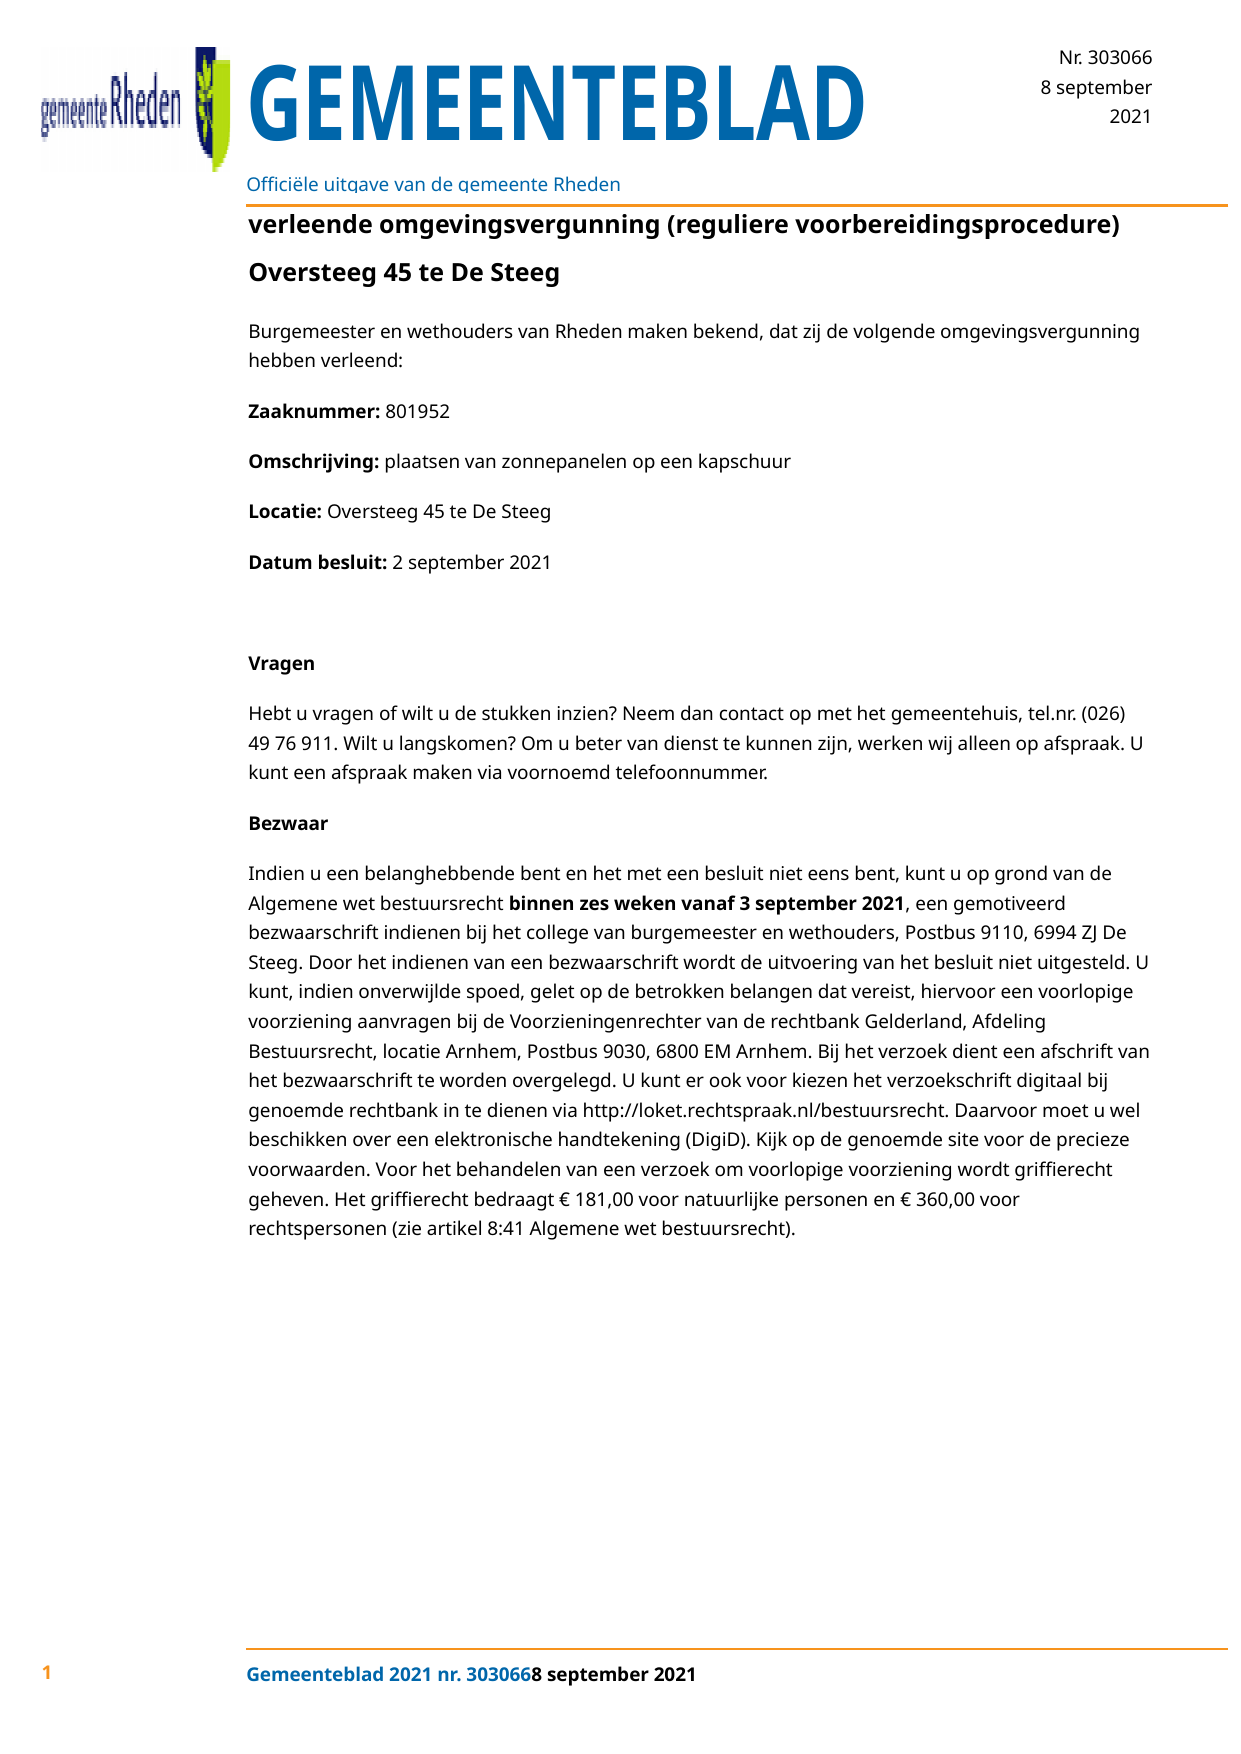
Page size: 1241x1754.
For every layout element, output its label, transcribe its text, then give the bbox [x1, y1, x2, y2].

text Bezwaar [248, 810, 1152, 836]
picture [41, 47, 231, 172]
text Vragen [248, 650, 1152, 676]
text Zaaknummer: 801952 [248, 398, 1152, 424]
text verleende omgevingsvergunning (reguliere voorbereidingsprocedure) Oversteeg 45 te De Steeg [248, 207, 1152, 288]
text Hebt u vragen of wilt u de stukken inzien? Neem dan contact op met het gemeentehuis, tel.nr. (026) 49 76 911. Wilt u langskomen? Om u beter van dienst te kunnen zijn, werken wij alleen op afspraak. U kunt een afspraak maken via voornoemd telefoonnummer. [248, 700, 1152, 785]
text Burgemeester en wethouders van Rheden maken bekend, dat zij de volgende omgevingsvergunning hebben verleend: [248, 318, 1152, 373]
text Locatie: Oversteeg 45 te De Steeg [248, 499, 1152, 524]
text Omschrijving: plaatsen van zonnepanelen op een kapschuur [248, 448, 1152, 474]
text Indien u een belanghebbende bent en het met een besluit niet eens bent, kunt u op grond van de Algemene wet bestuursrecht binnen zes weken vanaf 3 september 2021, een gemotiveerd bezwaarschrift indienen bij het college van burgemeester en wethouders, Postbus 9110, 6994 ZJ De Steeg. Door het indienen van een bezwaarschrift wordt de uitvoering van het besluit niet uitgesteld. U kunt, indien onverwijlde spoed, gelet op de betrokken belangen dat vereist, hiervoor een voorlopige voorziening aanvragen bij de Voorzieningenrechter van de rechtbank Gelderland, Afdeling Bestuursrecht, locatie Arnhem, Postbus 9030, 6800 EM Arnhem. Bij het verzoek dient een afschrift van het bezwaarschrift te worden overgelegd. U kunt er ook voor kiezen het verzoekschrift digitaal bij genoemde rechtbank in te dienen via http://loket.rechtspraak.nl/bestuursrecht. Daarvoor moet u wel beschikken over een elektronische handtekening (DigiD). Kijk op de genoemde site voor de precieze voorwaarden. Voor het behandelen van een verzoek om voorlopige voorziening wordt griffierecht geheven. Het griffierecht bedraagt € 181,00 voor natuurlijke personen en € 360,00 voor rechtspersonen (zie artikel 8:41 Algemene wet bestuursrecht). [248, 860, 1152, 1241]
text Datum besluit: 2 september 2021 [248, 549, 1152, 575]
